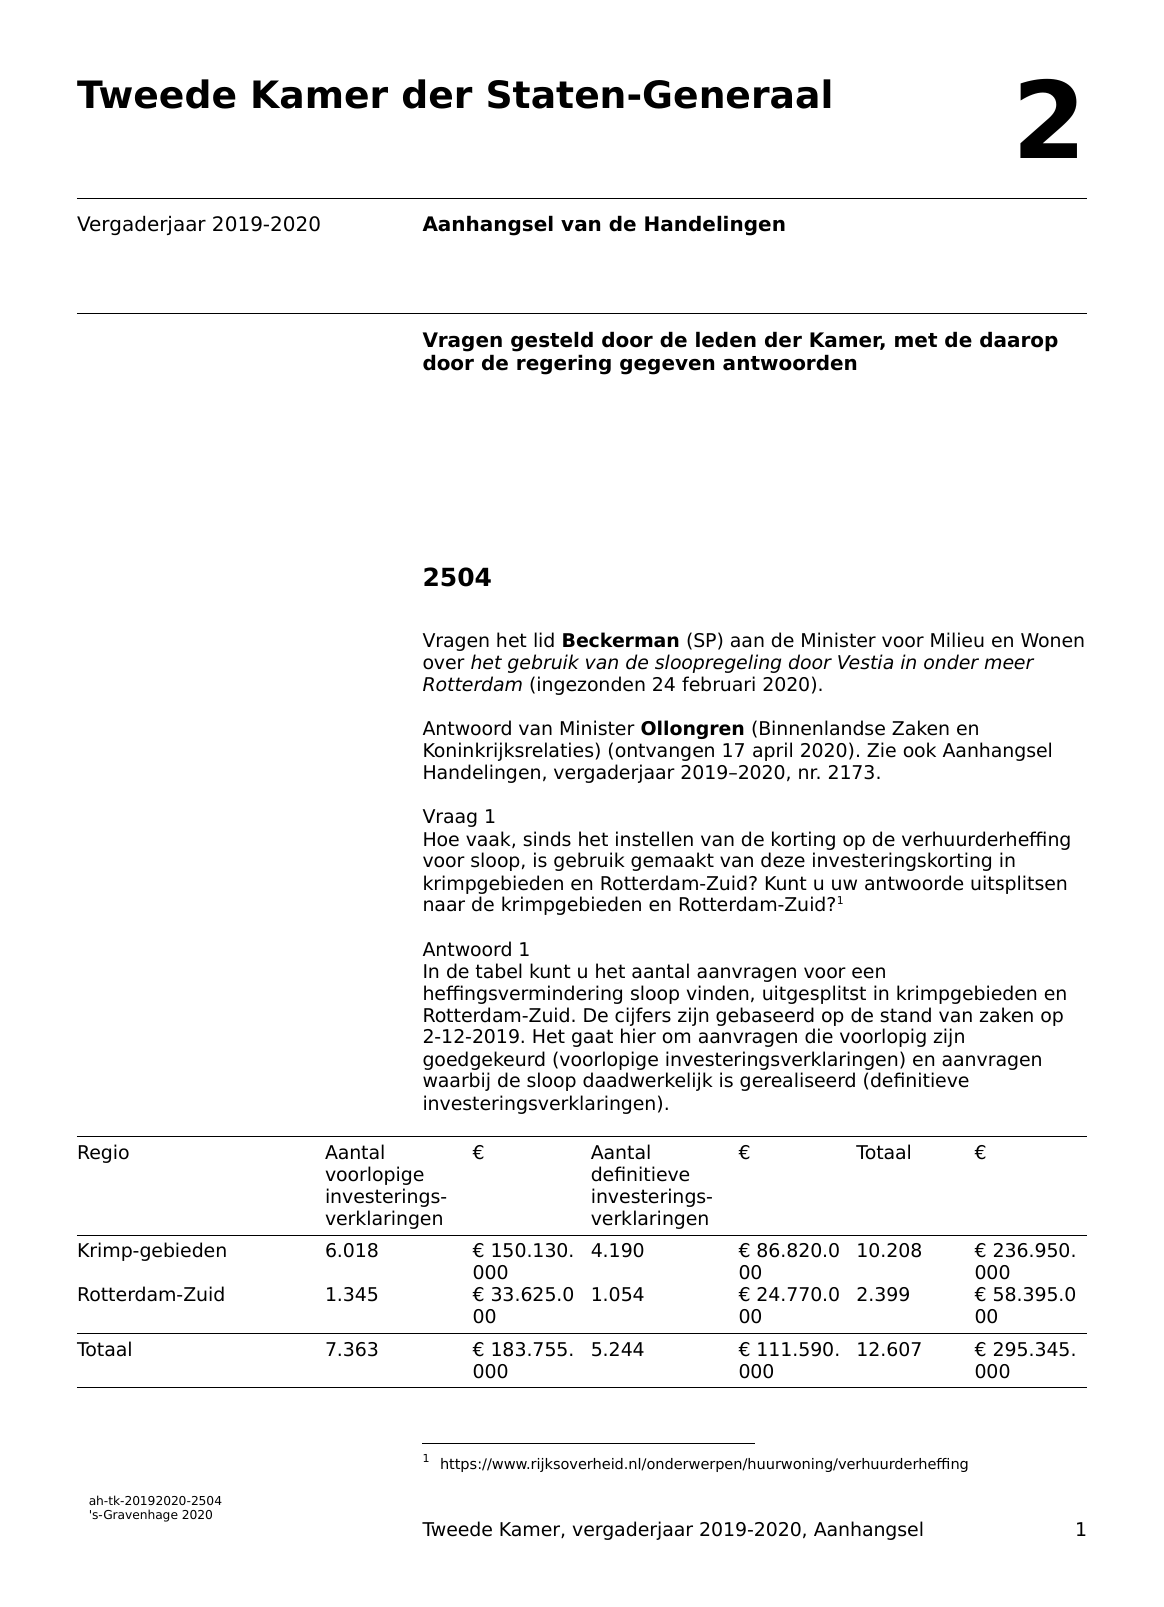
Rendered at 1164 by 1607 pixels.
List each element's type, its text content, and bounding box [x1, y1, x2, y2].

table_cell € 58.395.000 [969, 1284, 1087, 1333]
table_cell Rotterdam-Zuid [77, 1284, 319, 1333]
table_cell 5.244 [585, 1334, 732, 1387]
table_header € [969, 1137, 1087, 1234]
table_cell [77, 314, 422, 375]
text Antwoord van Minister Ollongren (Binnenlandse Zaken en Koninkrijksrelaties) (ontvangen 17 april 2020). Zie ook Aanhangsel Handelingen, vergaderjaar 2019–2020, nr. 2173. [422, 718, 1087, 784]
table_header 2 [886, 59, 1087, 198]
table_cell Aanhangsel van de Handelingen [422, 199, 1087, 313]
table_cell € 24.770.000 [732, 1284, 850, 1333]
table_cell 1.054 [585, 1284, 732, 1333]
text Antwoord 1 [422, 938, 1087, 961]
text 2504 [422, 563, 1087, 592]
table_cell 10.208 [850, 1236, 968, 1284]
text ah-tk-20192020-2504 [88, 1494, 323, 1508]
table_cell € 150.130.000 [466, 1236, 584, 1284]
table_cell € 295.345.000 [969, 1334, 1087, 1387]
table_cell Vragen gesteld door de leden der Kamer, met de daarop door de regering gegeven antwoorden [422, 314, 1087, 375]
text Vraag 1 [422, 806, 1087, 828]
text 's-Gravenhage 2020 [88, 1508, 323, 1522]
table_cell 12.607 [850, 1334, 968, 1387]
table_cell 7.363 [319, 1334, 466, 1387]
table_cell € 111.590.000 [732, 1334, 850, 1387]
table_cell Vergaderjaar 2019-2020 [77, 199, 422, 313]
table_header Aantal voorlopige investerings- verklaringen [319, 1137, 466, 1234]
table_cell € 33.625.000 [466, 1284, 584, 1333]
table_cell Totaal [77, 1334, 319, 1387]
table_cell 4.190 [585, 1236, 732, 1284]
text Vragen het lid Beckerman (SP) aan de Minister voor Milieu en Wonen over het gebruik van de sloopregeling door Vestia in onder meer Rotterdam (ingezonden 24 februari 2020). [422, 630, 1087, 696]
table_header Totaal [850, 1137, 968, 1234]
table_cell 2.399 [850, 1284, 968, 1333]
table_header € [732, 1137, 850, 1234]
table_header € [466, 1137, 584, 1234]
table_cell € 236.950.000 [969, 1236, 1087, 1284]
text https://www.rijksoverheid.nl/onderwerpen/huurwoning/verhuurderheffing [422, 1452, 1087, 1474]
table_cell Krimp-gebieden [77, 1236, 319, 1284]
text In de tabel kunt u het aantal aanvragen voor een heffingsvermindering sloop vinden, uitgesplitst in krimpgebieden en Rotterdam-Zuid. De cijfers zijn gebaseerd op de stand van zaken op 2-12-2019. Het gaat hier om aanvragen die voorlopig zijn goedgekeurd (voorlopige investeringsverklaringen) en aanvragen waarbij de sloop daadwerkelijk is gerealiseerd (definitieve investeringsverklaringen). [422, 961, 1087, 1114]
table_cell € 86.820.000 [732, 1236, 850, 1284]
table_cell 1.345 [319, 1284, 466, 1333]
table_cell € 183.755.000 [466, 1334, 584, 1387]
table_header Regio [77, 1137, 319, 1234]
text Hoe vaak, sinds het instellen van de korting op de verhuurderheffing voor sloop, is gebruik gemaakt van deze investeringskorting in krimpgebieden en Rotterdam-Zuid? Kunt u uw antwoorde uitsplitsen naar de krimpgebieden en Rotterdam-Zuid? [422, 828, 1087, 916]
table_header Tweede Kamer der Staten-Generaal [77, 59, 886, 198]
table_cell 6.018 [319, 1236, 466, 1284]
table_header Aantal definitieve investerings- verklaringen [585, 1137, 732, 1234]
